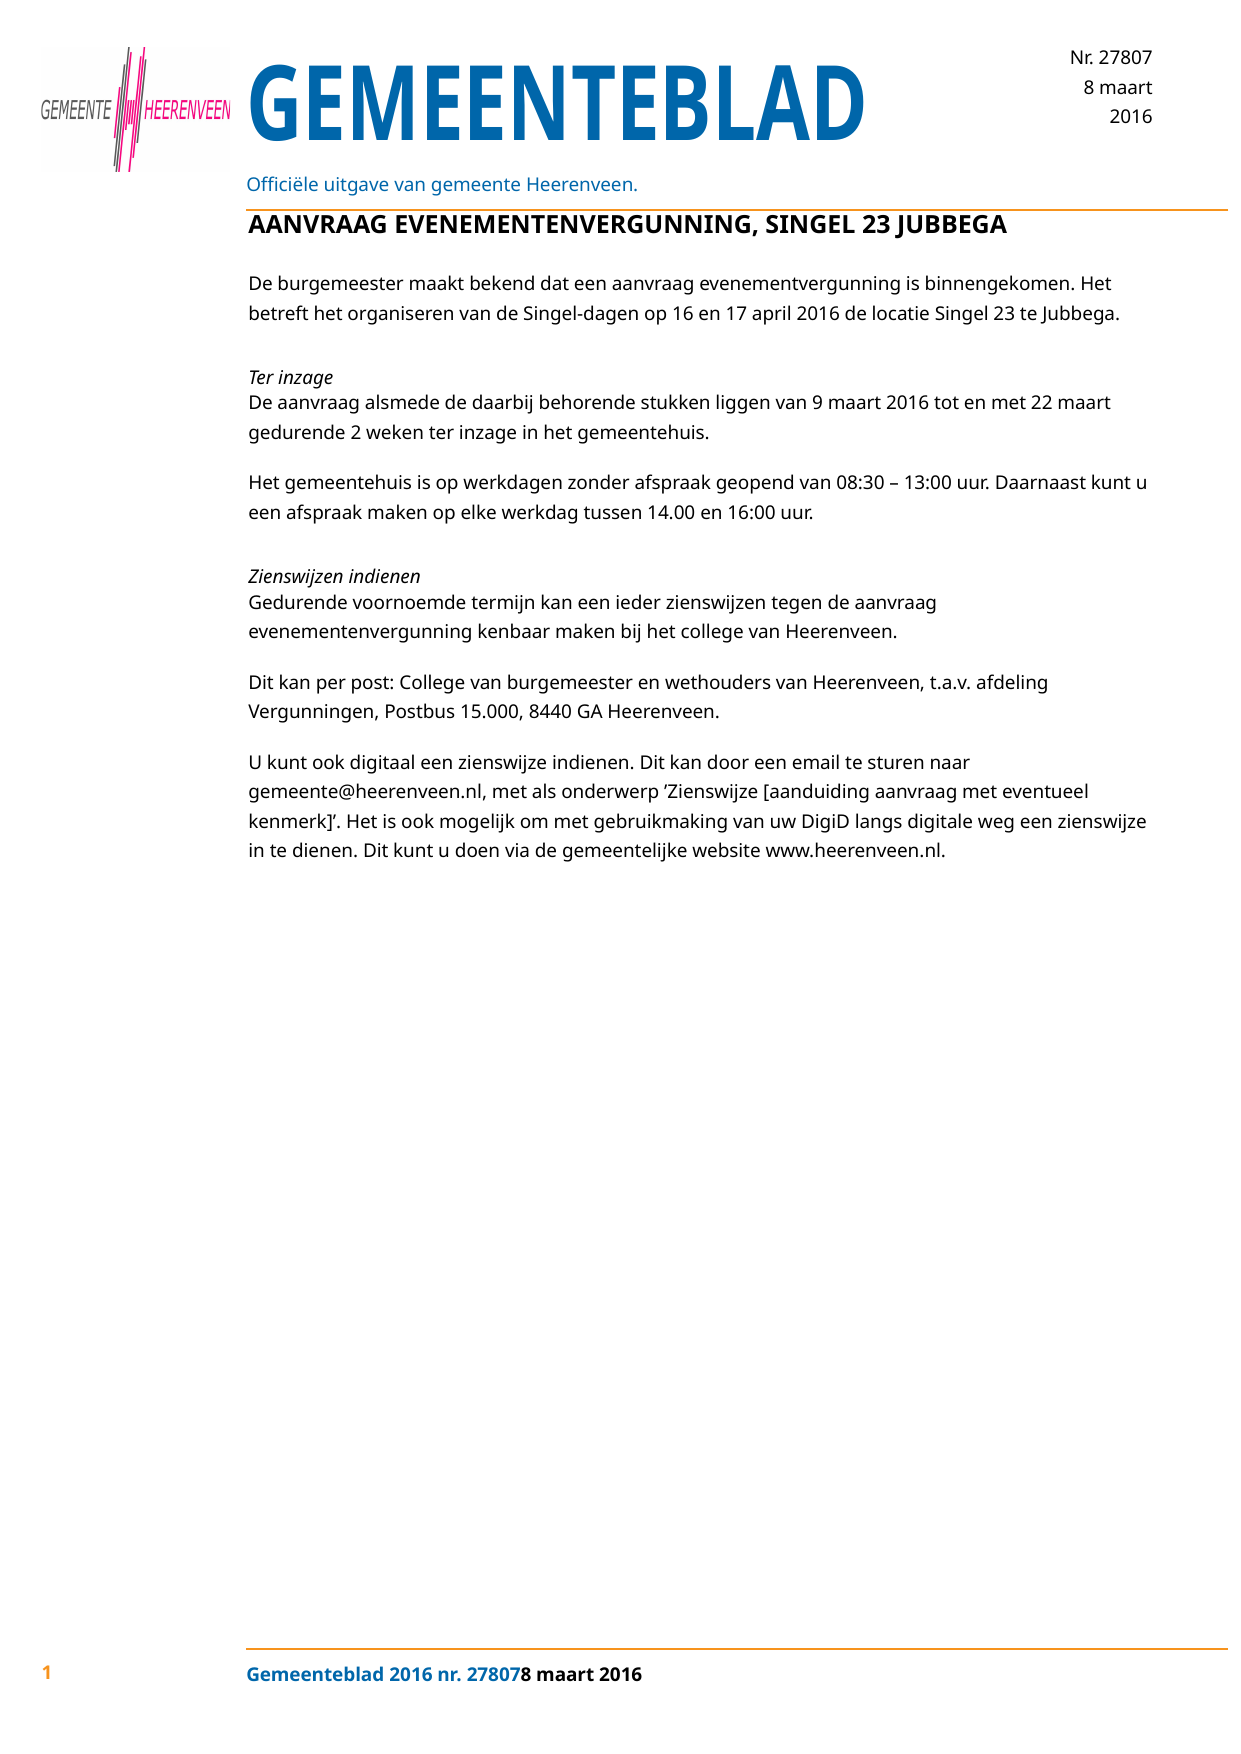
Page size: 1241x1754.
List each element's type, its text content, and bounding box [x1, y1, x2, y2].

text AANVRAAG EVENEMENTENVERGUNNING, SINGEL 23 JUBBEGA [248, 211, 1152, 241]
text U kunt ook digitaal een zienswijze indienen. Dit kan door een email te sturen naar gemeente@heerenveen.nl, met als onderwerp ’Zienswijze [aanduiding aanvraag met eventueel kenmerk]’. Het is ook mogelijk om met gebruikmaking van uw DigiD langs digitale weg een zienswijze in te dienen. Dit kunt u doen via de gemeentelijke website www.heerenveen.nl. [248, 749, 1152, 863]
text Gedurende voornoemde termijn kan een ieder zienswijzen tegen de aanvraag evenementenvergunning kenbaar maken bij het college van Heerenveen. [248, 589, 1152, 644]
text Dit kan per post: College van burgemeester en wethouders van Heerenveen, t.a.v. afdeling Vergunningen, Postbus 15.000, 8440 GA Heerenveen. [248, 669, 1152, 724]
text Het gemeentehuis is op werkdagen zonder afspraak geopend van 08:30 – 13:00 uur. Daarnaast kunt u een afspraak maken op elke werkdag tussen 14.00 en 16:00 uur. [248, 469, 1152, 525]
text De burgemeester maakt bekend dat een aanvraag evenementvergunning is binnengekomen. Het betreft het organiseren van de Singel-dagen op 16 en 17 april 2016 de locatie Singel 23 te Jubbega. [248, 270, 1152, 326]
text De aanvraag alsmede de daarbij behorende stukken liggen van 9 maart 2016 tot en met 22 maart gedurende 2 weken ter inzage in het gemeentehuis. [248, 389, 1152, 445]
text Ter inzage [248, 364, 1152, 389]
picture [41, 47, 231, 172]
text Zienswijzen indienen [248, 563, 1152, 589]
